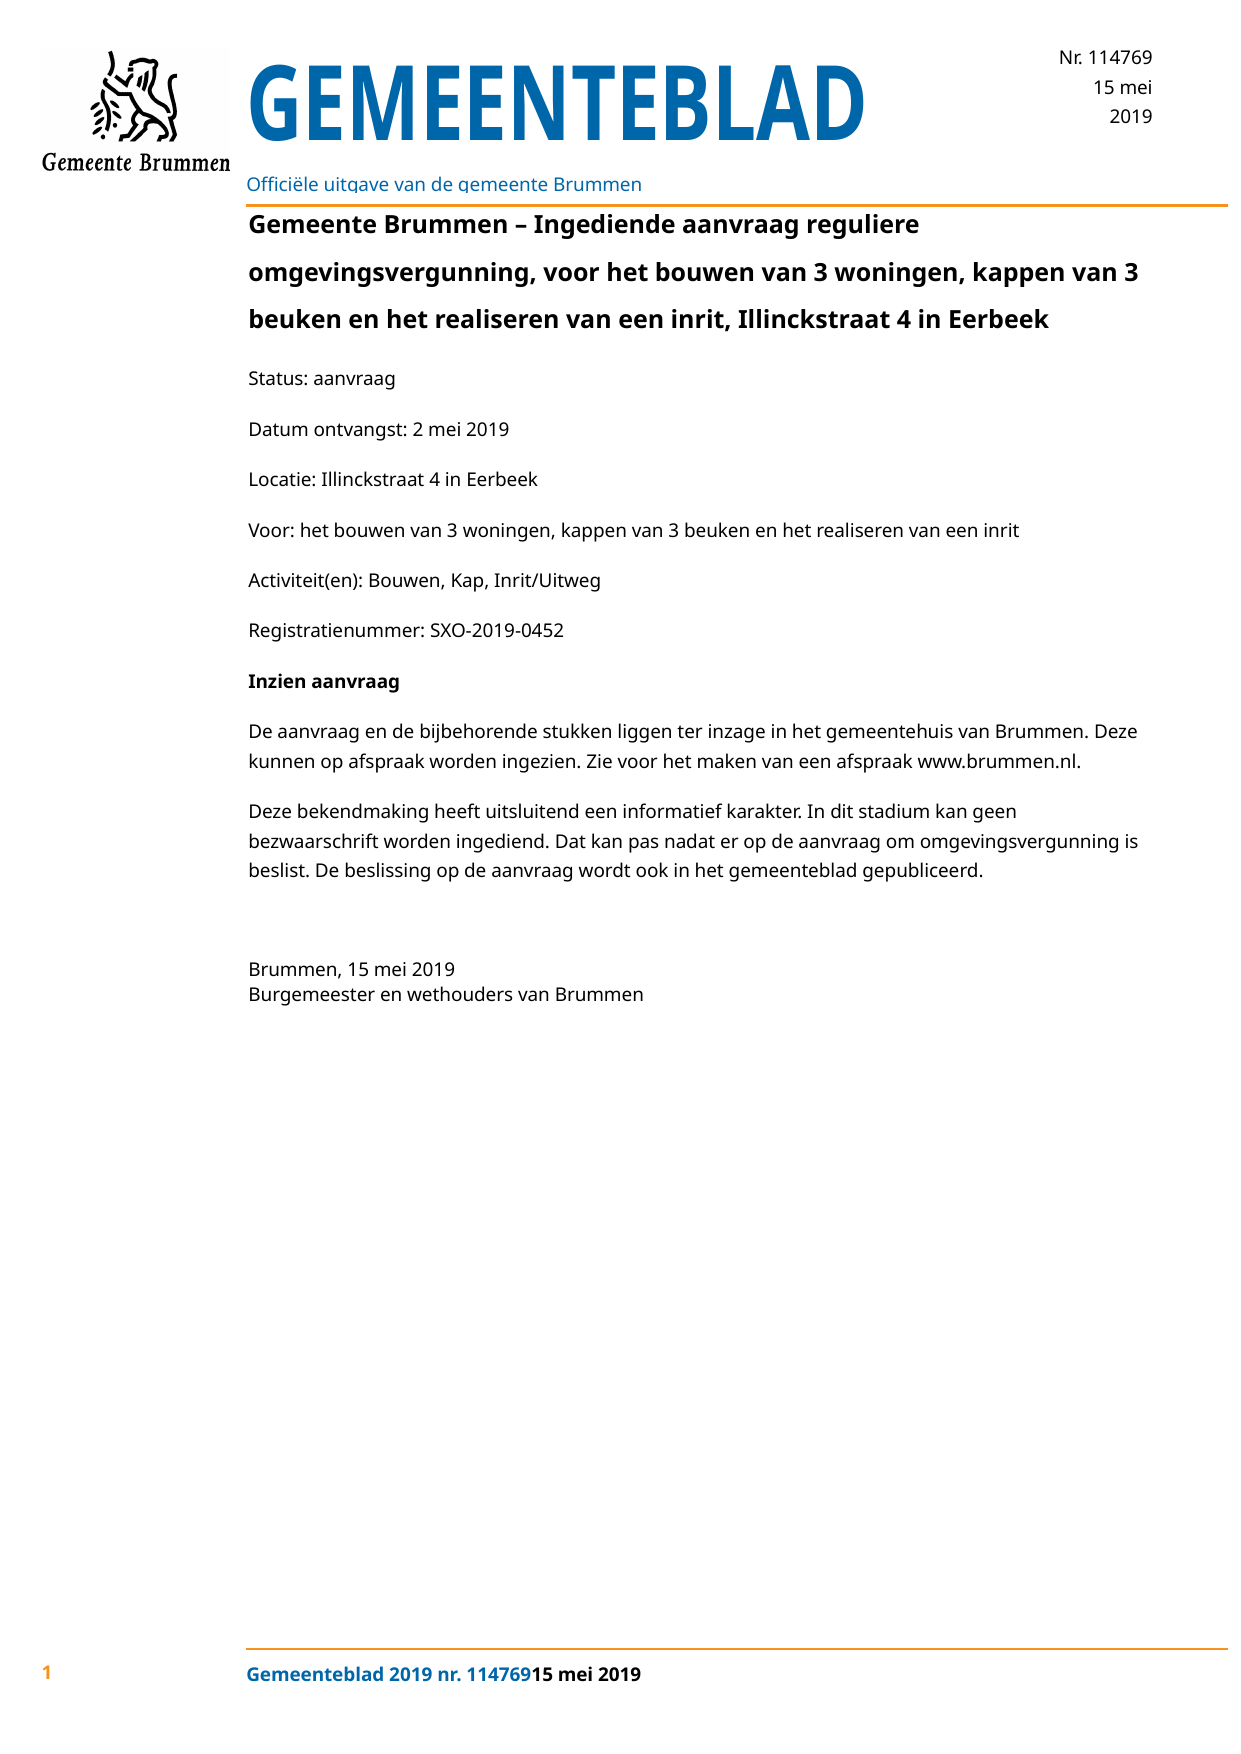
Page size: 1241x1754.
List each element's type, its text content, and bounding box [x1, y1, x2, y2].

text Status: aanvraag [248, 366, 1152, 391]
text Registratienummer: SXO-2019-0452 [248, 618, 1152, 643]
text Gemeente Brummen – Ingediende aanvraag reguliere omgevingsvergunning, voor het bouwen van 3 woningen, kappen van 3 beuken en het realiseren van een inrit, Illinckstraat 4 in Eerbeek [248, 207, 1152, 336]
text De aanvraag en de bijbehorende stukken liggen ter inzage in het gemeentehuis van Brummen. Deze kunnen op afspraak worden ingezien. Zie voor het maken van een afspraak www.brummen.nl. [248, 718, 1152, 774]
picture [41, 47, 231, 172]
text Datum ontvangst: 2 mei 2019 [248, 416, 1152, 442]
text Brummen, 15 mei 2019 [248, 956, 1152, 982]
text Inzien aanvraag [248, 668, 1152, 694]
text Activiteit(en): Bouwen, Kap, Inrit/Uitweg [248, 567, 1152, 593]
text Voor: het bouwen van 3 woningen, kappen van 3 beuken en het realiseren van een inrit [248, 517, 1152, 542]
text Locatie: Illinckstraat 4 in Eerbeek [248, 466, 1152, 492]
text Burgemeester en wethouders van Brummen [248, 982, 1152, 1007]
text Deze bekendmaking heeft uitsluitend een informatief karakter. In dit stadium kan geen bezwaarschrift worden ingediend. Dat kan pas nadat er op de aanvraag om omgevingsvergunning is beslist. De beslissing op de aanvraag wordt ook in het gemeenteblad gepubliceerd. [248, 798, 1152, 883]
